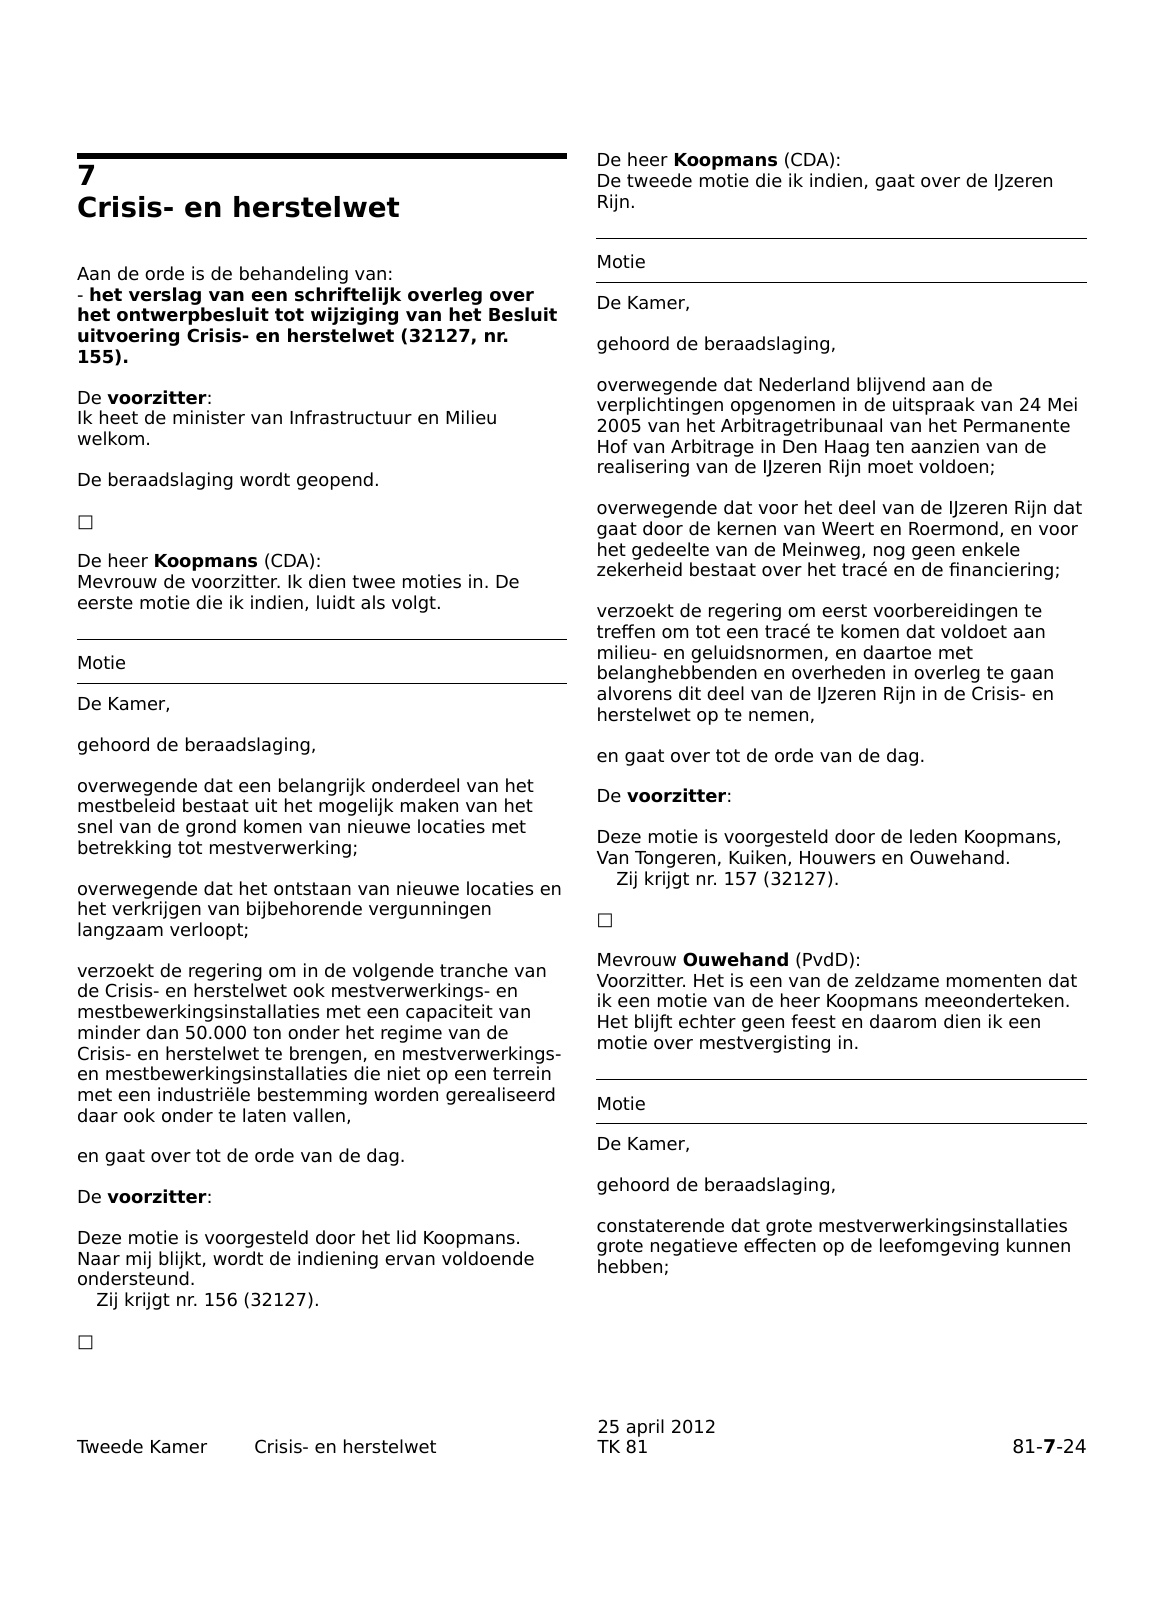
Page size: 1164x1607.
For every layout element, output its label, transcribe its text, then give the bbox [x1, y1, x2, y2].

text Motie [596, 252, 1087, 273]
text - het verslag van een schriftelijk overleg over het ontwerpbesluit tot wijziging van het Besluit uitvoering Crisis- en herstelwet (32127, nr. 155). [77, 284, 567, 367]
text De voorzitter: [77, 387, 567, 408]
text overwegende dat het ontstaan van nieuwe locaties en het verkrijgen van bijbehorende vergunningen langzaam verloopt; [77, 878, 567, 941]
text gehoord de beraadslaging, [596, 1175, 1087, 1196]
text □ [596, 909, 1087, 930]
text gehoord de beraadslaging, [596, 334, 1087, 354]
text De Kamer, [596, 1134, 1087, 1155]
text Motie [77, 653, 567, 674]
text Zij krijgt nr. 156 (32127). [77, 1290, 567, 1311]
text overwegende dat een belangrijk onderdeel van het mestbeleid bestaat uit het mogelijk maken van het snel van de grond komen van nieuwe locaties met betrekking tot mestverwerking; [77, 775, 567, 858]
text Deze motie is voorgesteld door de leden Koopmans, Van Tongeren, Kuiken, Houwers en Ouwehand. [596, 827, 1087, 868]
text Voorzitter. Het is een van de zeldzame momenten dat ik een motie van de heer Koopmans meeonderteken. Het blijft echter geen feest en daarom dien ik een motie over mestvergisting in. [596, 971, 1087, 1053]
text □ [77, 510, 567, 531]
text Zij krijgt nr. 157 (32127). [596, 868, 1087, 889]
text en gaat over tot de orde van de dag. [596, 745, 1087, 766]
text Deze motie is voorgesteld door het lid Koopmans. Naar mij blijkt, wordt de indiening ervan voldoende ondersteund. [77, 1228, 567, 1290]
text verzoekt de regering om eerst voorbereidingen te treffen om tot een tracé te komen dat voldoet aan milieu- en geluidsnormen, en daartoe met belanghebbenden en overheden in overleg te gaan alvorens dit deel van de IJzeren Rijn in de Crisis- en herstelwet op te nemen, [596, 601, 1087, 725]
text gehoord de beraadslaging, [77, 735, 567, 755]
text en gaat over tot de orde van de dag. [77, 1146, 567, 1167]
text De heer Koopmans (CDA): [596, 150, 1087, 171]
text De Kamer, [596, 293, 1087, 314]
title 7 Crisis- en herstelwet [77, 159, 567, 224]
text De beraadslaging wordt geopend. [77, 470, 567, 490]
text overwegende dat Nederland blijvend aan de verplichtingen opgenomen in de uitspraak van 24 Mei 2005 van het Arbitragetribunaal van het Permanente Hof van Arbitrage in Den Haag ten aanzien van de realisering van de IJzeren Rijn moet voldoen; [596, 374, 1087, 478]
text Mevrouw Ouwehand (PvdD): [596, 950, 1087, 971]
text Ik heet de minister van Infrastructuur en Milieu welkom. [77, 408, 567, 450]
text De voorzitter: [77, 1187, 567, 1208]
text De voorzitter: [596, 786, 1087, 807]
text □ [77, 1331, 567, 1351]
text Aan de orde is de behandeling van: [77, 264, 567, 284]
text De tweede motie die ik indien, gaat over de IJzeren Rijn. [596, 171, 1087, 212]
text verzoekt de regering om in de volgende tranche van de Crisis- en herstelwet ook mestverwerkings- en mestbewerkingsinstallaties met een capaciteit van minder dan 50.000 ton onder het regime van de Crisis- en herstelwet te brengen, en mestverwerkings- en mestbewerkingsinstallaties die niet op een terrein met een industriële bestemming worden gerealiseerd daar ook onder te laten vallen, [77, 961, 567, 1126]
text De Kamer, [77, 694, 567, 715]
text Motie [596, 1093, 1087, 1114]
text De heer Koopmans (CDA): [77, 551, 567, 572]
text overwegende dat voor het deel van de IJzeren Rijn dat gaat door de kernen van Weert en Roermond, en voor het gedeelte van de Meinweg, nog geen enkele zekerheid bestaat over het tracé en de financiering; [596, 498, 1087, 581]
text constaterende dat grote mestverwerkingsinstallaties grote negatieve effecten op de leefomgeving kunnen hebben; [596, 1216, 1087, 1278]
text Mevrouw de voorzitter. Ik dien twee moties in. De eerste motie die ik indien, luidt als volgt. [77, 572, 567, 613]
